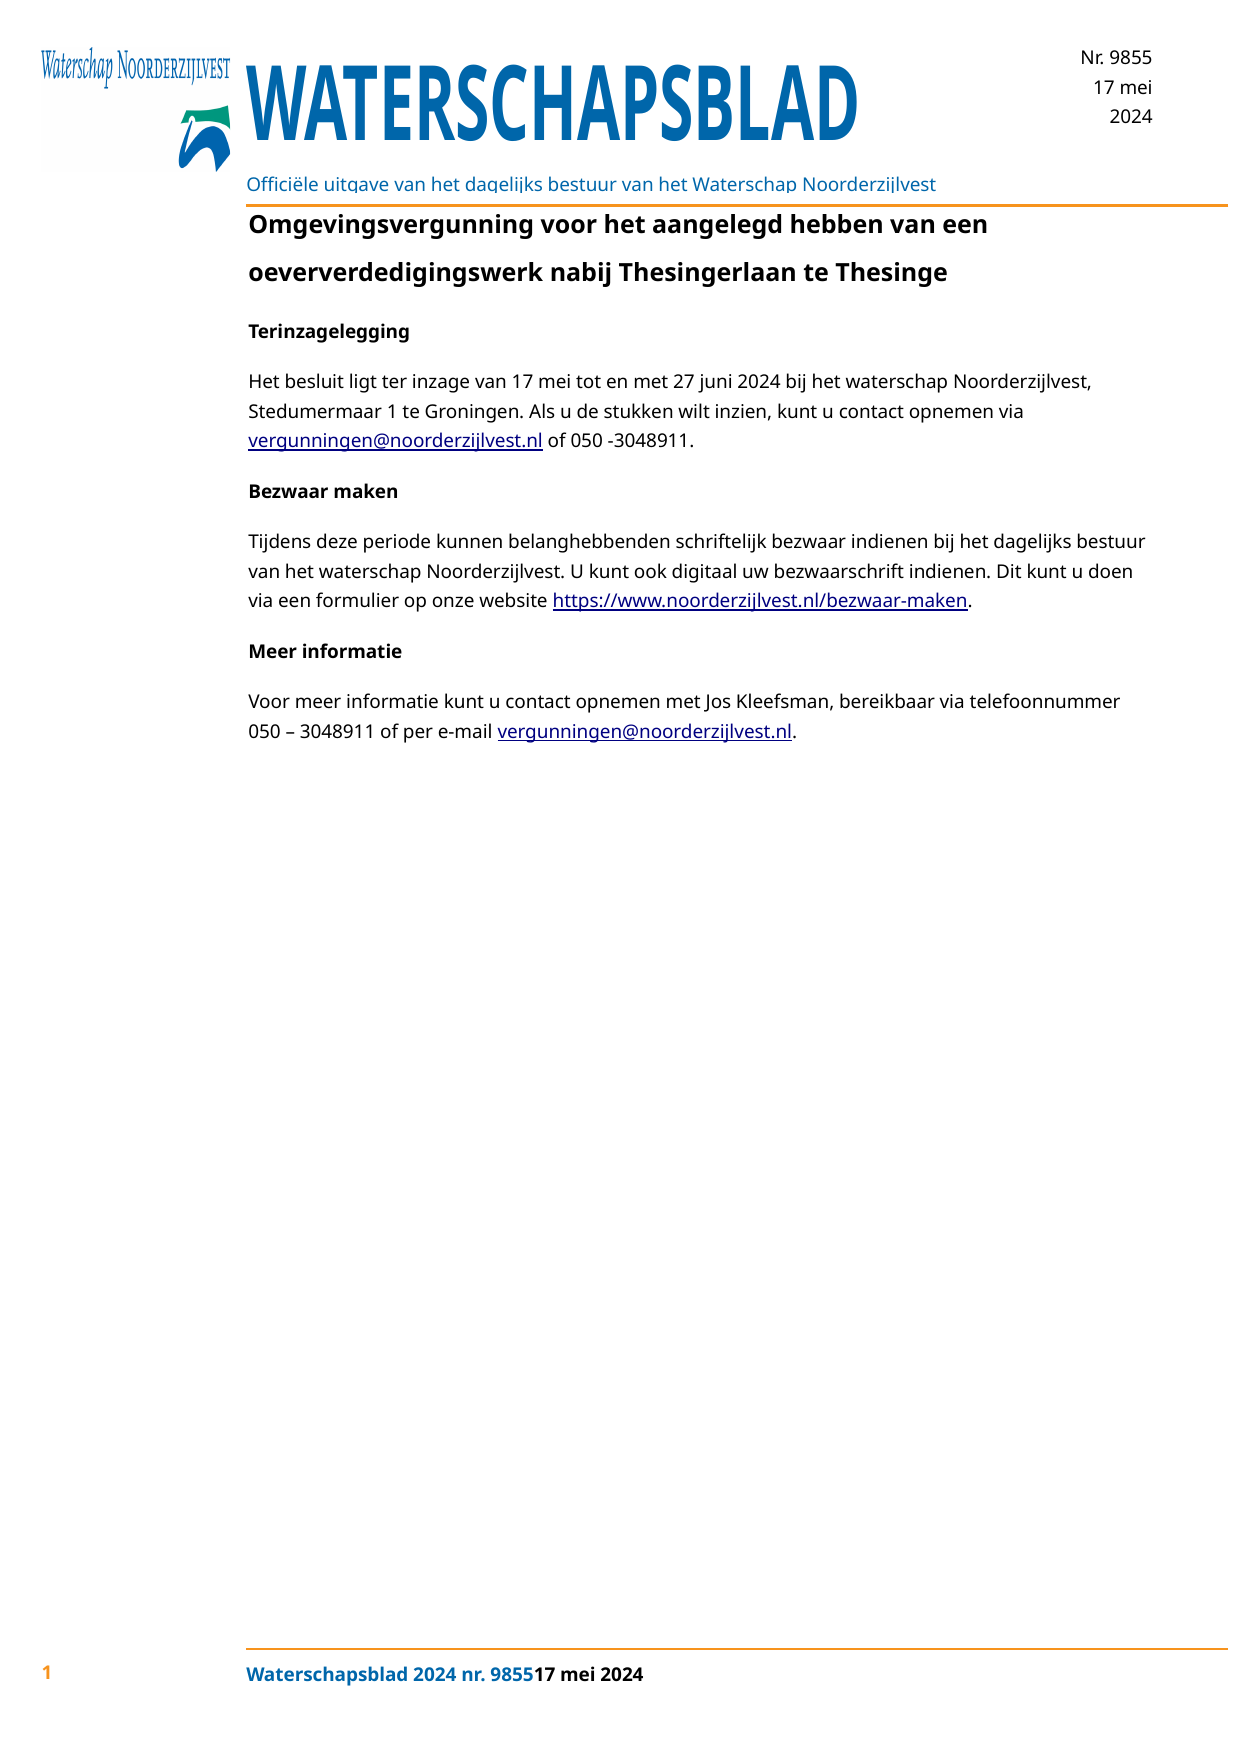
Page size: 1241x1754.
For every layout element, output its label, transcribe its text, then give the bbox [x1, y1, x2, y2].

text Tijdens deze periode kunnen belanghebbenden schriftelijk bezwaar indienen bij het dagelijks bestuur van het waterschap Noorderzijlvest. U kunt ook digitaal uw bezwaarschrift indienen. Dit kunt u doen via een formulier op onze website https://www.noorderzijlvest.nl/bezwaar-maken. [248, 528, 1152, 613]
text Het besluit ligt ter inzage van 17 mei tot en met 27 juni 2024 bij het waterschap Noorderzijlvest, Stedumermaar 1 te Groningen. Als u de stukken wilt inzien, kunt u contact opnemen via vergunningen@noorderzijlvest.nl of 050 -3048911. [248, 368, 1152, 453]
text Voor meer informatie kunt u contact opnemen met Jos Kleefsman, bereikbaar via telefoonnummer 050 – 3048911 of per e-mail vergunningen@noorderzijlvest.nl. [248, 688, 1152, 744]
picture [41, 47, 231, 172]
text Terinzagelegging [248, 318, 1152, 344]
text Omgevingsvergunning voor het aangelegd hebben van een oeververdedigingswerk nabij Thesingerlaan te Thesinge [248, 207, 1152, 288]
text Bezwaar maken [248, 478, 1152, 504]
text Meer informatie [248, 638, 1152, 664]
